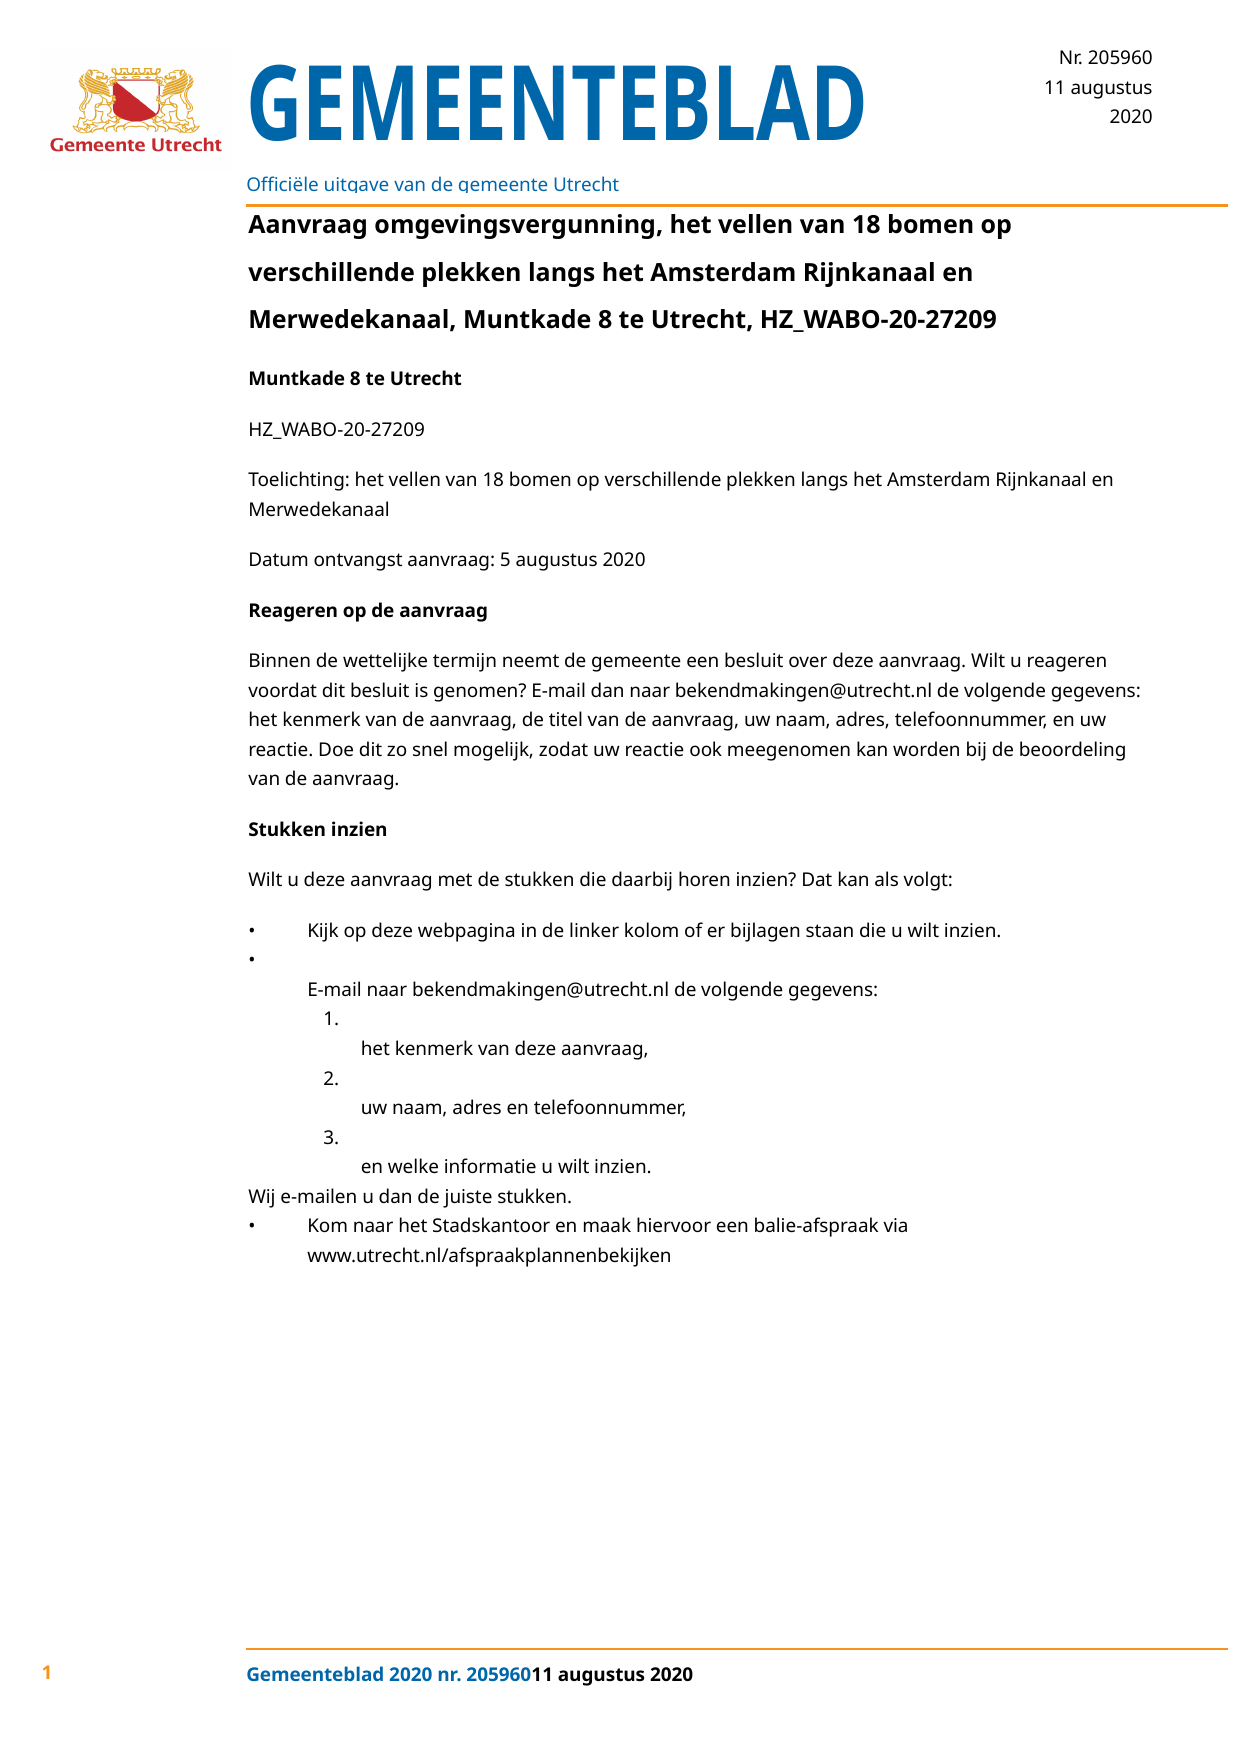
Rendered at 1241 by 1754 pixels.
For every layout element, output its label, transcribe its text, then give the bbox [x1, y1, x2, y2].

text Stukken inzien [248, 816, 1152, 842]
text Binnen de wettelijke termijn neemt de gemeente een besluit over deze aanvraag. Wilt u reageren voordat dit besluit is genomen? E-mail dan naar bekendmakingen@utrecht.nl de volgende gegevens: het kenmerk van de aanvraag, de titel van de aanvraag, uw naam, adres, telefoonnummer, en uw reactie. Doe dit zo snel mogelijk, zodat uw reactie ook meegenomen kan worden bij de beoordeling van de aanvraag. [248, 647, 1152, 791]
list Kijk op deze webpagina in de linker kolom of er bijlagen staan die u wilt inzien. [248, 917, 1152, 942]
text Aanvraag omgevingsvergunning, het vellen van 18 bomen op verschillende plekken langs het Amsterdam Rijnkanaal en Merwedekanaal, Muntkade 8 te Utrecht, HZ_WABO-20-27209 [248, 207, 1152, 336]
text Datum ontvangst aanvraag: 5 augustus 2020 [248, 546, 1152, 572]
picture [41, 47, 231, 172]
text Toelichting: het vellen van 18 bomen op verschillende plekken langs het Amsterdam Rijnkanaal en Merwedekanaal [248, 466, 1152, 522]
text Reageren op de aanvraag [248, 597, 1152, 622]
text Muntkade 8 te Utrecht [248, 366, 1152, 391]
list uw naam, adres en telefoonnummer, [323, 1094, 1152, 1120]
list E-mail naar bekendmakingen@utrecht.nl de volgende gegevens: [248, 976, 1152, 1002]
list het kenmerk van deze aanvraag, [323, 1035, 1152, 1061]
text Wij e-mailen u dan de juiste stukken. [248, 1183, 1152, 1209]
text HZ_WABO-20-27209 [248, 416, 1152, 442]
text Wilt u deze aanvraag met de stukken die daarbij horen inzien? Dat kan als volgt: [248, 866, 1152, 892]
list Kom naar het Stadskantoor en maak hiervoor een balie-afspraak via www.utrecht.nl/afspraakplannenbekijken [248, 1213, 1152, 1268]
list en welke informatie u wilt inzien. [323, 1153, 1152, 1179]
